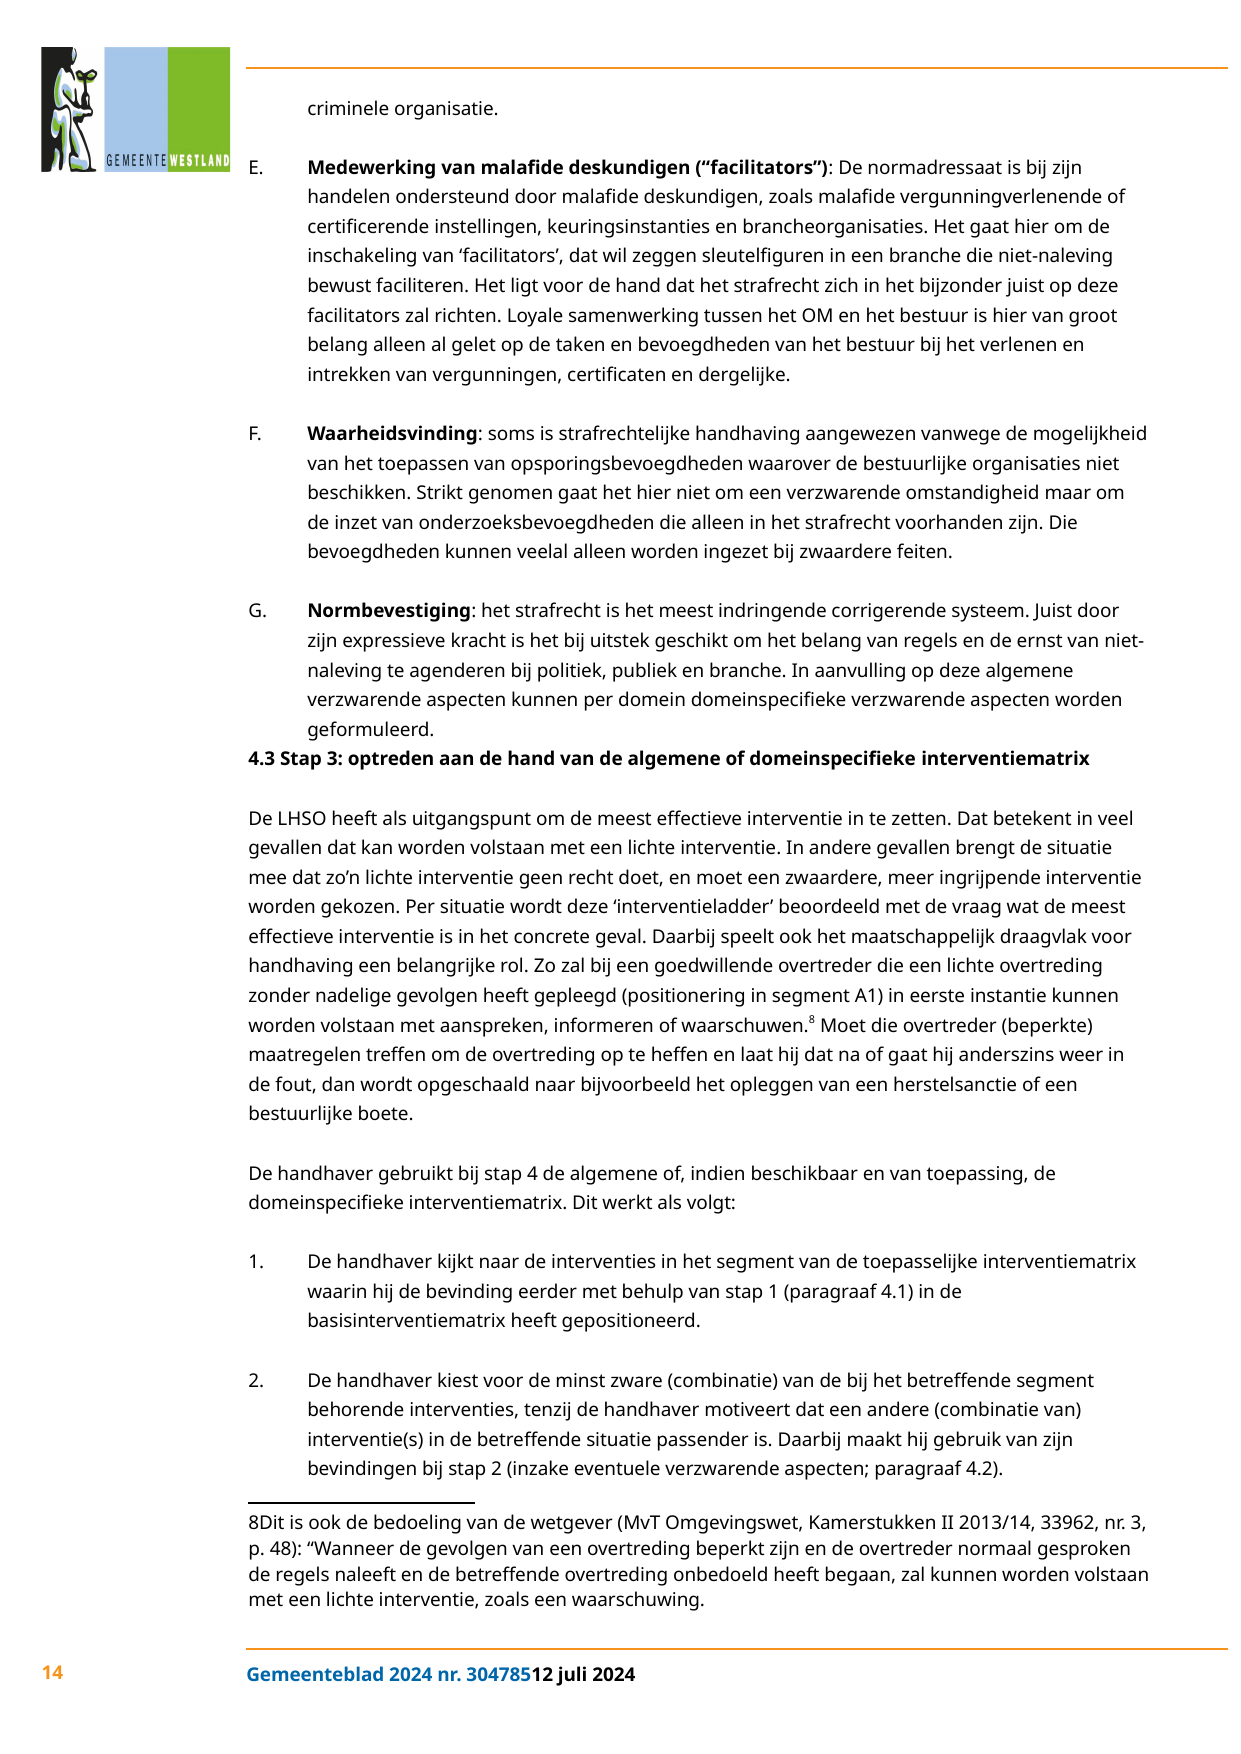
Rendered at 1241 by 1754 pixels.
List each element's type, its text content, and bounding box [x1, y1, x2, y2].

list criminele organisatie. [248, 95, 1152, 121]
list Medewerking van malafide deskundigen (“facilitators”): De normadressaat is bij zijn handelen ondersteund door malafide deskundigen, zoals malafide vergunningverlenende of certificerende instellingen, keuringsinstanties en brancheorganisaties. Het gaat hier om de inschakeling van ‘facilitators’, dat wil zeggen sleutelfiguren in een branche die niet-naleving bewust faciliteren. Het ligt voor de hand dat het strafrecht zich in het bijzonder juist op deze facilitators zal richten. Loyale samenwerking tussen het OM en het bestuur is hier van groot belang alleen al gelet op de taken en bevoegdheden van het bestuur bij het verlenen en intrekken van vergunningen, certificaten en dergelijke. [248, 154, 1152, 387]
list Waarheidsvinding: soms is strafrechtelijke handhaving aangewezen vanwege de mogelijkheid van het toepassen van opsporingsbevoegdheden waarover de bestuurlijke organisaties niet beschikken. Strikt genomen gaat het hier niet om een verzwarende omstandigheid maar om de inzet van onderzoeksbevoegdheden die alleen in het strafrecht voorhanden zijn. Die bevoegdheden kunnen veelal alleen worden ingezet bij zwaardere feiten. [248, 420, 1152, 564]
picture [41, 47, 231, 172]
text 4.3 Stap 3: optreden aan de hand van de algemene of domeinspecifieke interventiematrix [248, 746, 1152, 771]
text De handhaver gebruikt bij stap 4 de algemene of, indien beschikbaar en van toepassing, de domeinspecifieke interventiematrix. Dit werkt als volgt: [248, 1160, 1152, 1215]
list De handhaver kiest voor de minst zware (combinatie) van de bij het betreffende segment behorende interventies, tenzij de handhaver motiveert dat een andere (combinatie van) interventie(s) in de betreffende situatie passender is. Daarbij maakt hij gebruik van zijn bevindingen bij stap 2 (inzake eventuele verzwarende aspecten; paragraaf 4.2). [248, 1367, 1152, 1481]
list Normbevestiging: het strafrecht is het meest indringende corrigerende systeem. Juist door zijn expressieve kracht is het bij uitstek geschikt om het belang van regels en de ernst van niet-naleving te agenderen bij politiek, publiek en branche. In aanvulling op deze algemene verzwarende aspecten kunnen per domein domeinspecifieke verzwarende aspecten worden geformuleerd. [248, 598, 1152, 742]
text Dit is ook de bedoeling van de wetgever (MvT Omgevingswet, Kamerstukken II 2013/14, 33962, nr. 3, p. 48): “Wanneer de gevolgen van een overtreding beperkt zijn en de overtreder normaal gesproken de regels naleeft en de betreffende overtreding onbedoeld heeft begaan, zal kunnen worden volstaan met een lichte interventie, zoals een waarschuwing. [248, 1509, 1152, 1612]
list De handhaver kijkt naar de interventies in het segment van de toepasselijke interventiematrix waarin hij de bevinding eerder met behulp van stap 1 (paragraaf 4.1) in de basisinterventiematrix heeft gepositioneerd. [248, 1248, 1152, 1333]
text De LHSO heeft als uitgangspunt om de meest effectieve interventie in te zetten. Dat betekent in veel gevallen dat kan worden volstaan met een lichte interventie. In andere gevallen brengt de situatie mee dat zo’n lichte interventie geen recht doet, en moet een zwaardere, meer ingrijpende interventie worden gekozen. Per situatie wordt deze ‘interventieladder’ beoordeeld met de vraag wat de meest effectieve interventie is in het concrete geval. Daarbij speelt ook het maatschappelijk draagvlak voor handhaving een belangrijke rol. Zo zal bij een goedwillende overtreder die een lichte overtreding zonder nadelige gevolgen heeft gepleegd (positionering in segment A1) in eerste instantie kunnen worden volstaan met aanspreken, informeren of waarschuwen. Moet die overtreder (beperkte) maatregelen treffen om de overtreding op te heffen en laat hij dat na of gaat hij anderszins weer in de fout, dan wordt opgeschaald naar bijvoorbeeld het opleggen van een herstelsanctie of een bestuurlijke boete. [248, 805, 1152, 1126]
